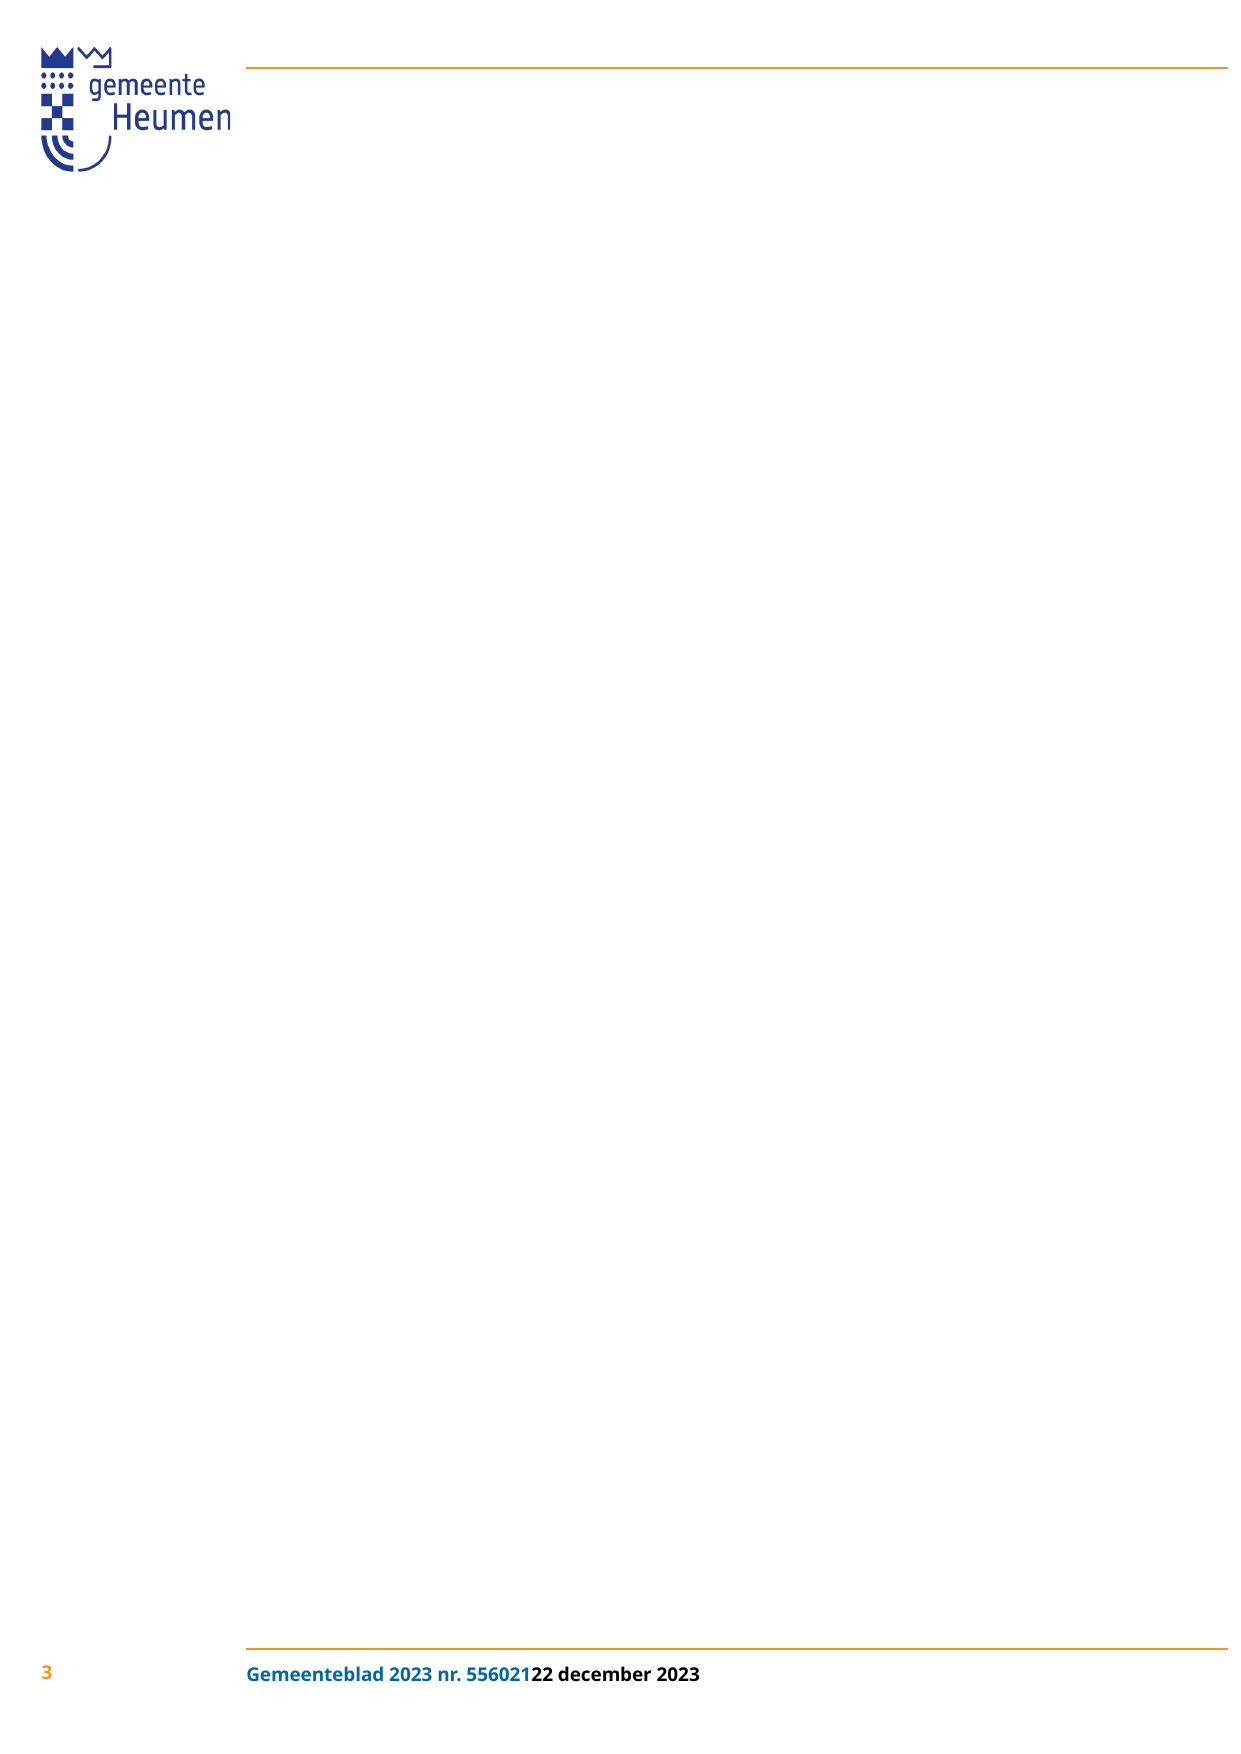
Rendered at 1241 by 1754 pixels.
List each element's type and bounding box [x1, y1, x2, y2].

picture [41, 47, 231, 172]
